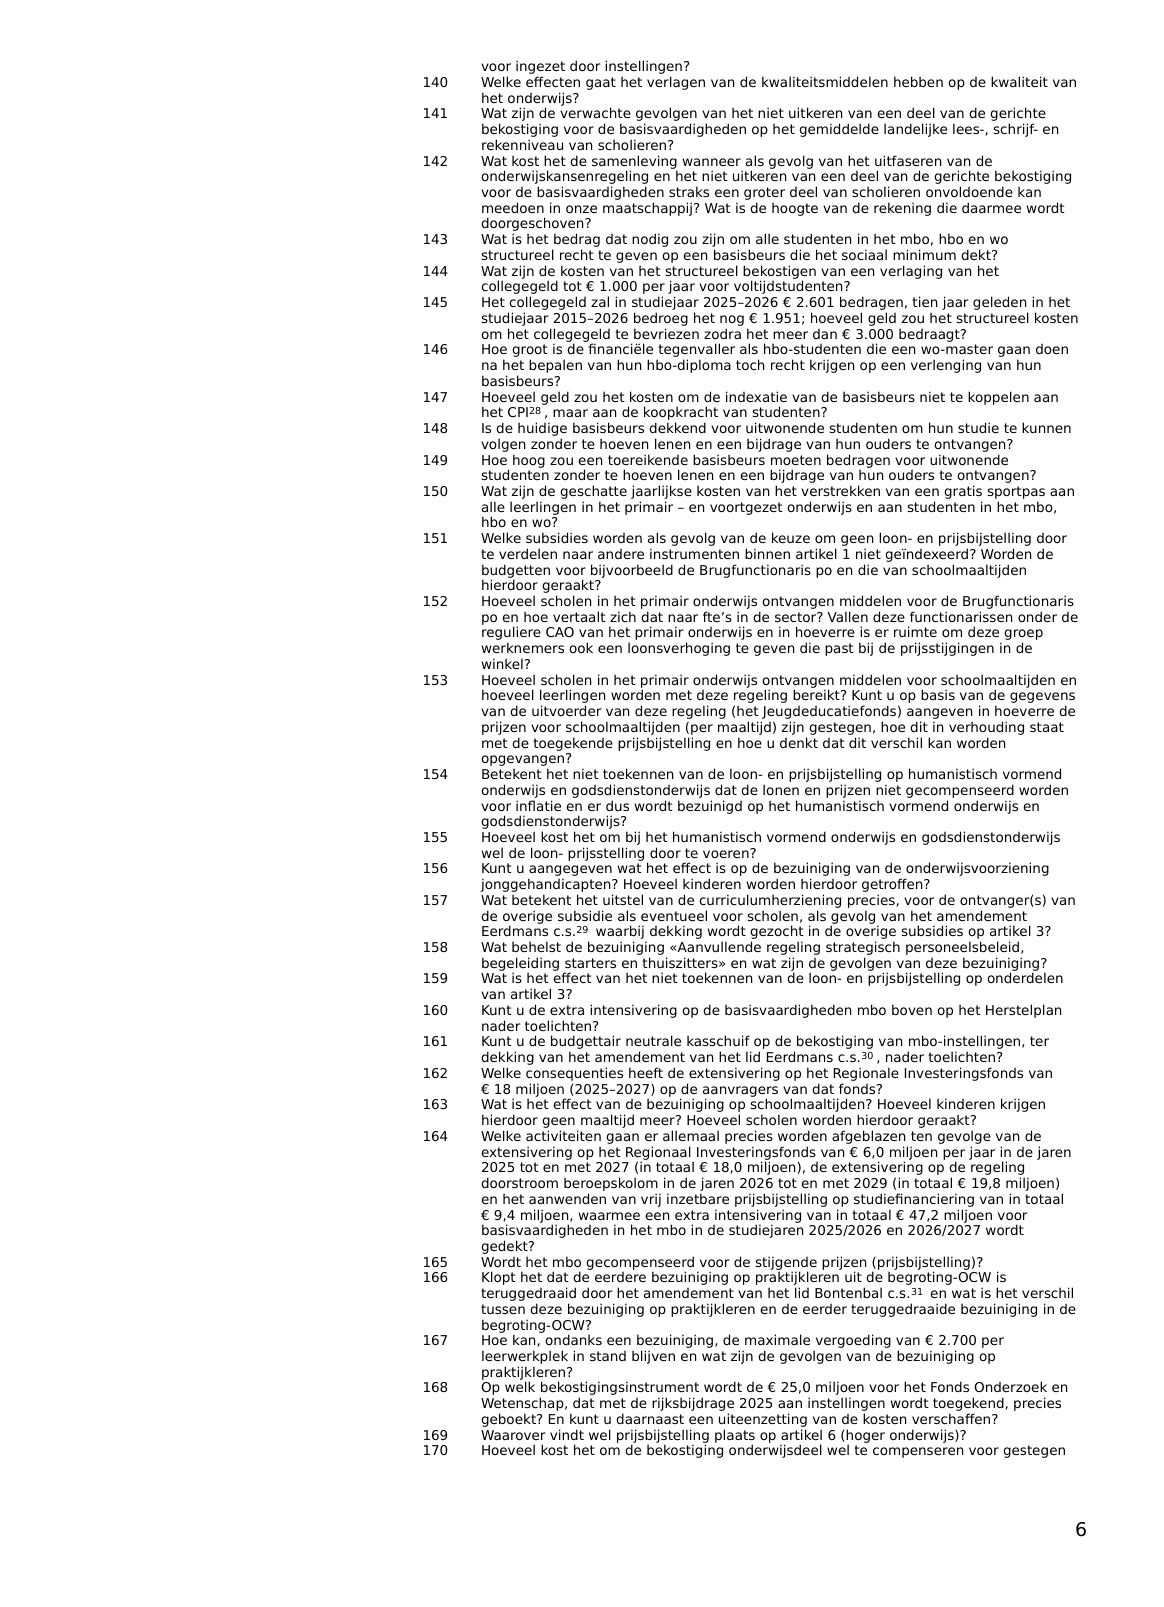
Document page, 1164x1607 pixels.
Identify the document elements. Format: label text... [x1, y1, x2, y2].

table_cell Hoe groot is de financiële tegenvaller als hbo-studenten die een wo-master gaan doen na het bepalen van hun hbo-diploma toch recht krijgen op een verlenging van hun basisbeurs? [475, 342, 1087, 389]
table_cell Wat is het effect van het niet toekennen van de loon- en prijsbijstelling op onderdelen van artikel 3? [475, 971, 1087, 1003]
table_cell 155 [422, 830, 475, 861]
table_cell 143 [422, 232, 475, 263]
table_cell Wat is het bedrag dat nodig zou zijn om alle studenten in het mbo, hbo en wo structureel recht te geven op een basisbeurs die het sociaal minimum dekt? [475, 232, 1087, 263]
table_cell Hoeveel geld zou het kosten om de indexatie van de basisbeurs niet te koppelen aan het CPI28, maar aan de koopkracht van studenten? [475, 389, 1087, 421]
table_cell 165 [422, 1255, 475, 1270]
table_cell 146 [422, 342, 475, 389]
table_cell 166 [422, 1270, 475, 1333]
table_cell 168 [422, 1380, 475, 1427]
table_cell 140 [422, 75, 475, 106]
table_cell 147 [422, 389, 475, 421]
table_cell 144 [422, 264, 475, 295]
table_cell 169 [422, 1428, 475, 1443]
table_cell Welke subsidies worden als gevolg van de keuze om geen loon- en prijsbijstelling door te verdelen naar andere instrumenten binnen artikel 1 niet geïndexeerd? Worden de budgetten voor bijvoorbeeld de Brugfunctionaris po en die van schoolmaaltijden hierdoor geraakt? [475, 531, 1087, 594]
table_cell 170 [422, 1443, 475, 1459]
table_cell Wat zijn de geschatte jaarlijkse kosten van het verstrekken van een gratis sportpas aan alle leerlingen in het primair – en voortgezet onderwijs en aan studenten in het mbo, hbo en wo? [475, 484, 1087, 531]
table_cell Is de huidige basisbeurs dekkend voor uitwonende studenten om hun studie te kunnen volgen zonder te hoeven lenen en een bijdrage van hun ouders te ontvangen? [475, 421, 1087, 452]
table_cell 157 [422, 893, 475, 940]
table_cell 148 [422, 421, 475, 452]
table_cell Wat is het effect van de bezuiniging op schoolmaaltijden? Hoeveel kinderen krijgen hierdoor geen maaltijd meer? Hoeveel scholen worden hierdoor geraakt? [475, 1097, 1087, 1129]
table_cell Klopt het dat de eerdere bezuiniging op praktijkleren uit de begroting-OCW is teruggedraaid door het amendement van het lid Bontenbal c.s.31 en wat is het verschil tussen deze bezuiniging op praktijkleren en de eerder teruggedraaide bezuiniging in de begroting-OCW? [475, 1270, 1087, 1333]
table_cell Waarover vindt wel prijsbijstelling plaats op artikel 6 (hoger onderwijs)? [475, 1428, 1087, 1443]
table_cell Op welk bekostigingsinstrument wordt de € 25,0 miljoen voor het Fonds Onderzoek en Wetenschap, dat met de rijksbijdrage 2025 aan instellingen wordt toegekend, precies geboekt? En kunt u daarnaast een uiteenzetting van de kosten verschaffen? [475, 1380, 1087, 1427]
table_cell Wat behelst de bezuiniging «Aanvullende regeling strategisch personeelsbeleid, begeleiding starters en thuiszitters» en wat zijn de gevolgen van deze bezuiniging? [475, 940, 1087, 971]
table_cell 152 [422, 594, 475, 672]
table_cell Hoeveel kost het om de bekostiging onderwijsdeel wel te compenseren voor gestegen [475, 1443, 1087, 1459]
table_cell 151 [422, 531, 475, 594]
table_cell 158 [422, 940, 475, 971]
table_cell 160 [422, 1003, 475, 1034]
table_cell Hoe kan, ondanks een bezuiniging, de maximale vergoeding van € 2.700 per leerwerkplek in stand blijven en wat zijn de gevolgen van de bezuiniging op praktijkleren? [475, 1333, 1087, 1380]
table_cell Welke activiteiten gaan er allemaal precies worden afgeblazen ten gevolge van de extensivering op het Regionaal Investeringsfonds van € 6,0 miljoen per jaar in de jaren 2025 tot en met 2027 (in totaal € 18,0 miljoen), de extensivering op de regeling doorstroom beroepskolom in de jaren 2026 tot en met 2029 (in totaal € 19,8 miljoen) en het aanwenden van vrij inzetbare prijsbijstelling op studiefinanciering van in totaal € 9,4 miljoen, waarmee een extra intensivering van in totaal € 47,2 miljoen voor basisvaardigheden in het mbo in de studiejaren 2025/2026 en 2026/2027 wordt gedekt? [475, 1129, 1087, 1254]
table_cell 154 [422, 767, 475, 830]
table_cell 163 [422, 1097, 475, 1129]
table_cell Wat betekent het uitstel van de curriculumherziening precies, voor de ontvanger(s) van de overige subsidie als eventueel voor scholen, als gevolg van het amendement Eerdmans c.s.29 waarbij dekking wordt gezocht in de overige subsidies op artikel 3? [475, 893, 1087, 940]
table_cell [422, 59, 475, 75]
table_cell Welke effecten gaat het verlagen van de kwaliteitsmiddelen hebben op de kwaliteit van het onderwijs? [475, 75, 1087, 106]
table_cell 153 [422, 673, 475, 767]
table_cell 142 [422, 154, 475, 232]
table_cell Wat zijn de kosten van het structureel bekostigen van een verlaging van het collegegeld tot € 1.000 per jaar voor voltijdstudenten? [475, 264, 1087, 295]
table_cell Kunt u de extra intensivering op de basisvaardigheden mbo boven op het Herstelplan nader toelichten? [475, 1003, 1087, 1034]
table_cell 167 [422, 1333, 475, 1380]
table_cell Hoe hoog zou een toereikende basisbeurs moeten bedragen voor uitwonende studenten zonder te hoeven lenen en een bijdrage van hun ouders te ontvangen? [475, 452, 1087, 484]
table_cell 162 [422, 1066, 475, 1097]
table_cell 141 [422, 106, 475, 153]
table_cell Betekent het niet toekennen van de loon- en prijsbijstelling op humanistisch vormend onderwijs en godsdienstonderwijs dat de lonen en prijzen niet gecompenseerd worden voor inflatie en er dus wordt bezuinigd op het humanistisch vormend onderwijs en godsdienstonderwijs? [475, 767, 1087, 830]
table_cell Wat zijn de verwachte gevolgen van het niet uitkeren van een deel van de gerichte bekostiging voor de basisvaardigheden op het gemiddelde landelijke lees-, schrijf- en rekenniveau van scholieren? [475, 106, 1087, 153]
table_cell 145 [422, 295, 475, 342]
table_cell Wat kost het de samenleving wanneer als gevolg van het uitfaseren van de onderwijskansenregeling en het niet uitkeren van een deel van de gerichte bekostiging voor de basisvaardigheden straks een groter deel van scholieren onvoldoende kan meedoen in onze maatschappij? Wat is de hoogte van de rekening die daarmee wordt doorgeschoven? [475, 154, 1087, 232]
table_cell Wordt het mbo gecompenseerd voor de stijgende prijzen (prijsbijstelling)? [475, 1255, 1087, 1270]
table_cell 156 [422, 861, 475, 893]
table_cell Kunt u de budgettair neutrale kasschuif op de bekostiging van mbo-instellingen, ter dekking van het amendement van het lid Eerdmans c.s.30, nader toelichten? [475, 1034, 1087, 1066]
table_cell 161 [422, 1034, 475, 1066]
table_cell Hoeveel kost het om bij het humanistisch vormend onderwijs en godsdienstonderwijs wel de loon- prijsstelling door te voeren? [475, 830, 1087, 861]
table_cell Het collegegeld zal in studiejaar 2025–2026 € 2.601 bedragen, tien jaar geleden in het studiejaar 2015–2026 bedroeg het nog € 1.951; hoeveel geld zou het structureel kosten om het collegegeld te bevriezen zodra het meer dan € 3.000 bedraagt? [475, 295, 1087, 342]
table_cell Hoeveel scholen in het primair onderwijs ontvangen middelen voor de Brugfunctionaris po en hoe vertaalt zich dat naar fte’s in de sector? Vallen deze functionarissen onder de reguliere CAO van het primair onderwijs en in hoeverre is er ruimte om deze groep werknemers ook een loonsverhoging te geven die past bij de prijsstijgingen in de winkel? [475, 594, 1087, 672]
table_cell Welke consequenties heeft de extensivering op het Regionale Investeringsfonds van € 18 miljoen (2025–2027) op de aanvragers van dat fonds? [475, 1066, 1087, 1097]
table_cell voor ingezet door instellingen? [475, 59, 1087, 75]
table_cell 149 [422, 452, 475, 484]
table_cell 159 [422, 971, 475, 1003]
table_cell 164 [422, 1129, 475, 1254]
table_cell 150 [422, 484, 475, 531]
table_cell Hoeveel scholen in het primair onderwijs ontvangen middelen voor schoolmaaltijden en hoeveel leerlingen worden met deze regeling bereikt? Kunt u op basis van de gegevens van de uitvoerder van deze regeling (het Jeugdeducatiefonds) aangeven in hoeverre de prijzen voor schoolmaaltijden (per maaltijd) zijn gestegen, hoe dit in verhouding staat met de toegekende prijsbijstelling en hoe u denkt dat dit verschil kan worden opgevangen? [475, 673, 1087, 767]
table_cell Kunt u aangegeven wat het effect is op de bezuiniging van de onderwijsvoorziening jonggehandicapten? Hoeveel kinderen worden hierdoor getroffen? [475, 861, 1087, 893]
